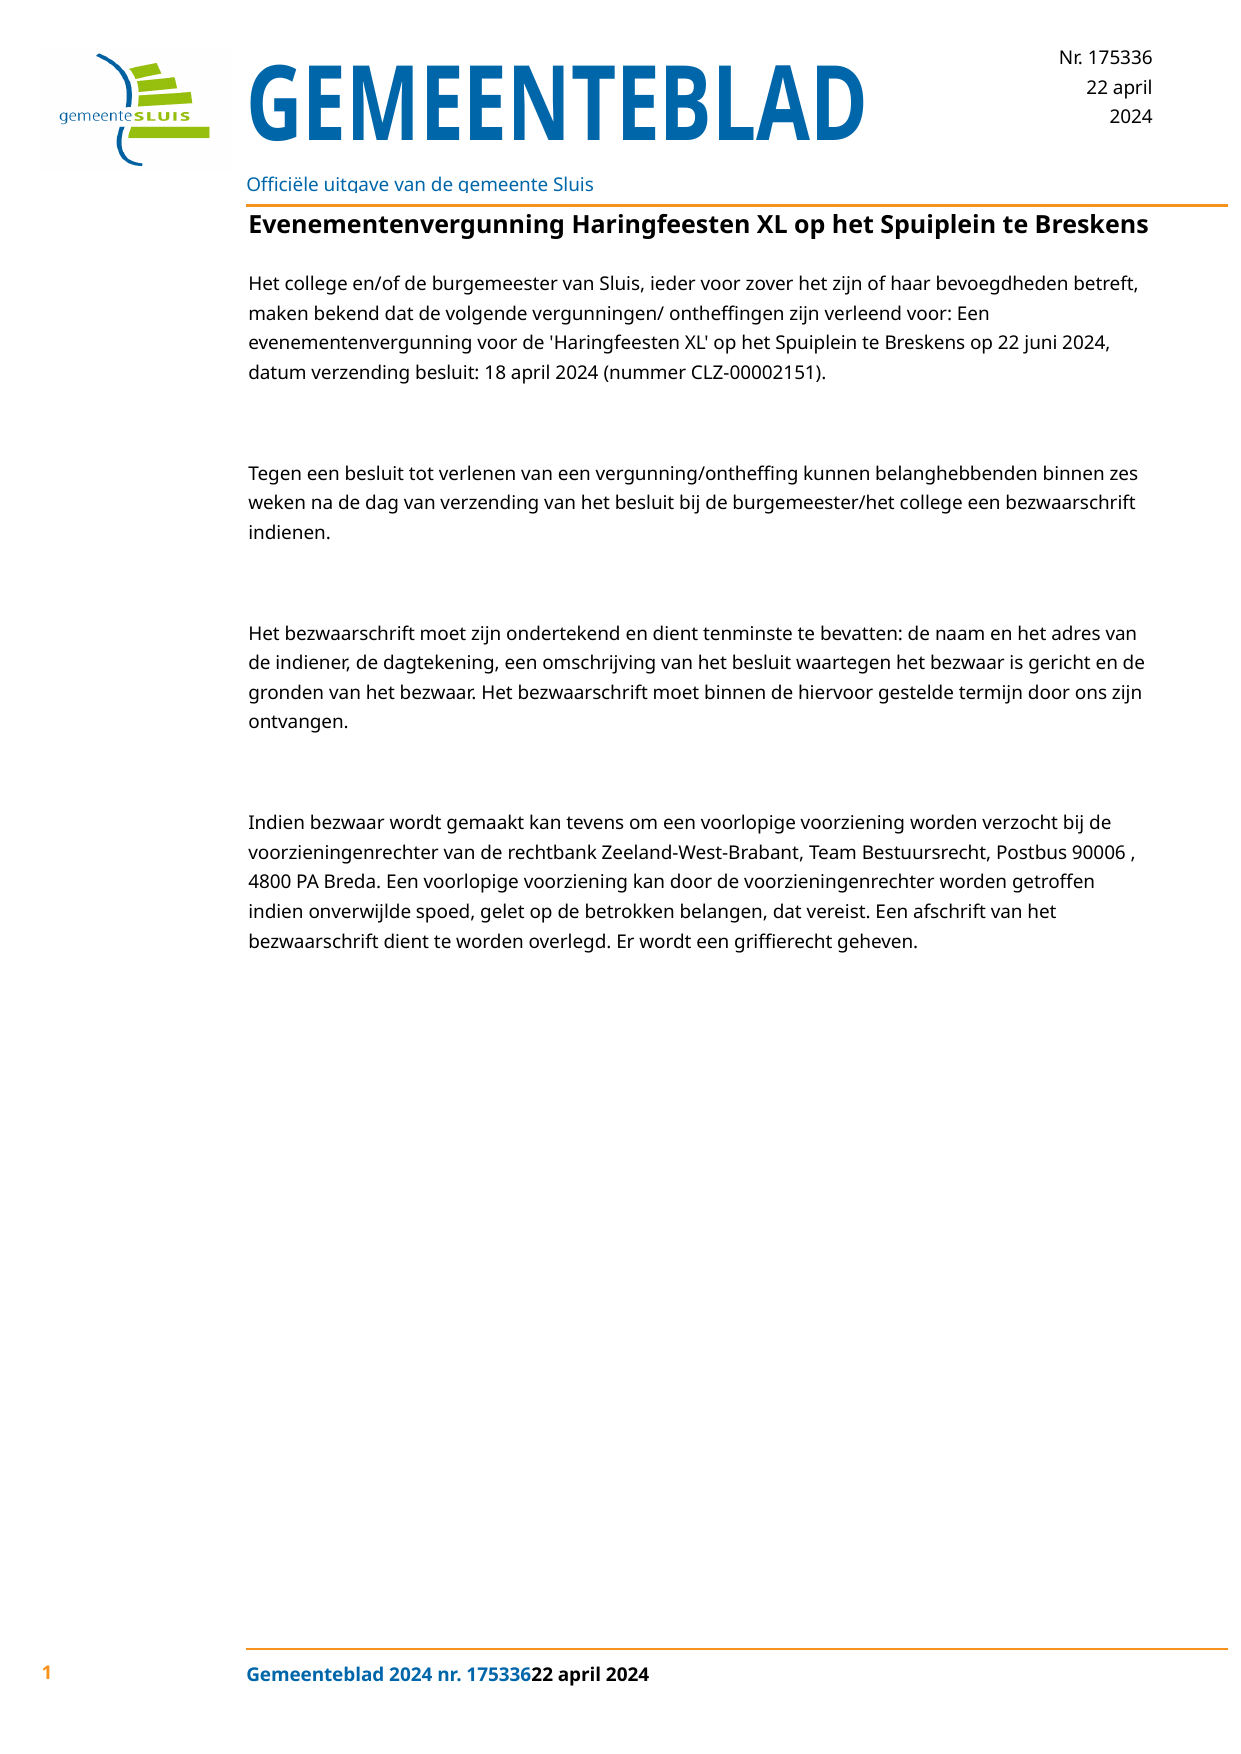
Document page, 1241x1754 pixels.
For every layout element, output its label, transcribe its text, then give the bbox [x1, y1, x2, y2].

text Het college en/of de burgemeester van Sluis, ieder voor zover het zijn of haar bevoegdheden betreft, maken bekend dat de volgende vergunningen/ ontheffingen zijn verleend voor: Een evenementenvergunning voor de 'Haringfeesten XL' op het Spuiplein te Breskens op 22 juni 2024, datum verzending besluit: 18 april 2024 (nummer CLZ-00002151). [248, 270, 1152, 385]
picture [41, 47, 231, 172]
text Tegen een besluit tot verlenen van een vergunning/ontheffing kunnen belanghebbenden binnen zes weken na de dag van verzending van het besluit bij de burgemeester/het college een bezwaarschrift indienen. [248, 460, 1152, 545]
text Het bezwaarschrift moet zijn ondertekend en dient tenminste te bevatten: de naam en het adres van de indiener, de dagtekening, een omschrijving van het besluit waartegen het bezwaar is gericht en de gronden van het bezwaar. Het bezwaarschrift moet binnen de hiervoor gestelde termijn door ons zijn ontvangen. [248, 620, 1152, 734]
text Indien bezwaar wordt gemaakt kan tevens om een voorlopige voorziening worden verzocht bij de voorzieningenrechter van de rechtbank Zeeland-West-Brabant, Team Bestuursrecht, Postbus 90006 , 4800 PA Breda. Een voorlopige voorziening kan door de voorzieningenrechter worden getroffen indien onverwijlde spoed, gelet op de betrokken belangen, dat vereist. Een afschrift van het bezwaarschrift dient te worden overlegd. Er wordt een griffierecht geheven. [248, 809, 1152, 953]
text Evenementenvergunning Haringfeesten XL op het Spuiplein te Breskens [248, 207, 1152, 241]
